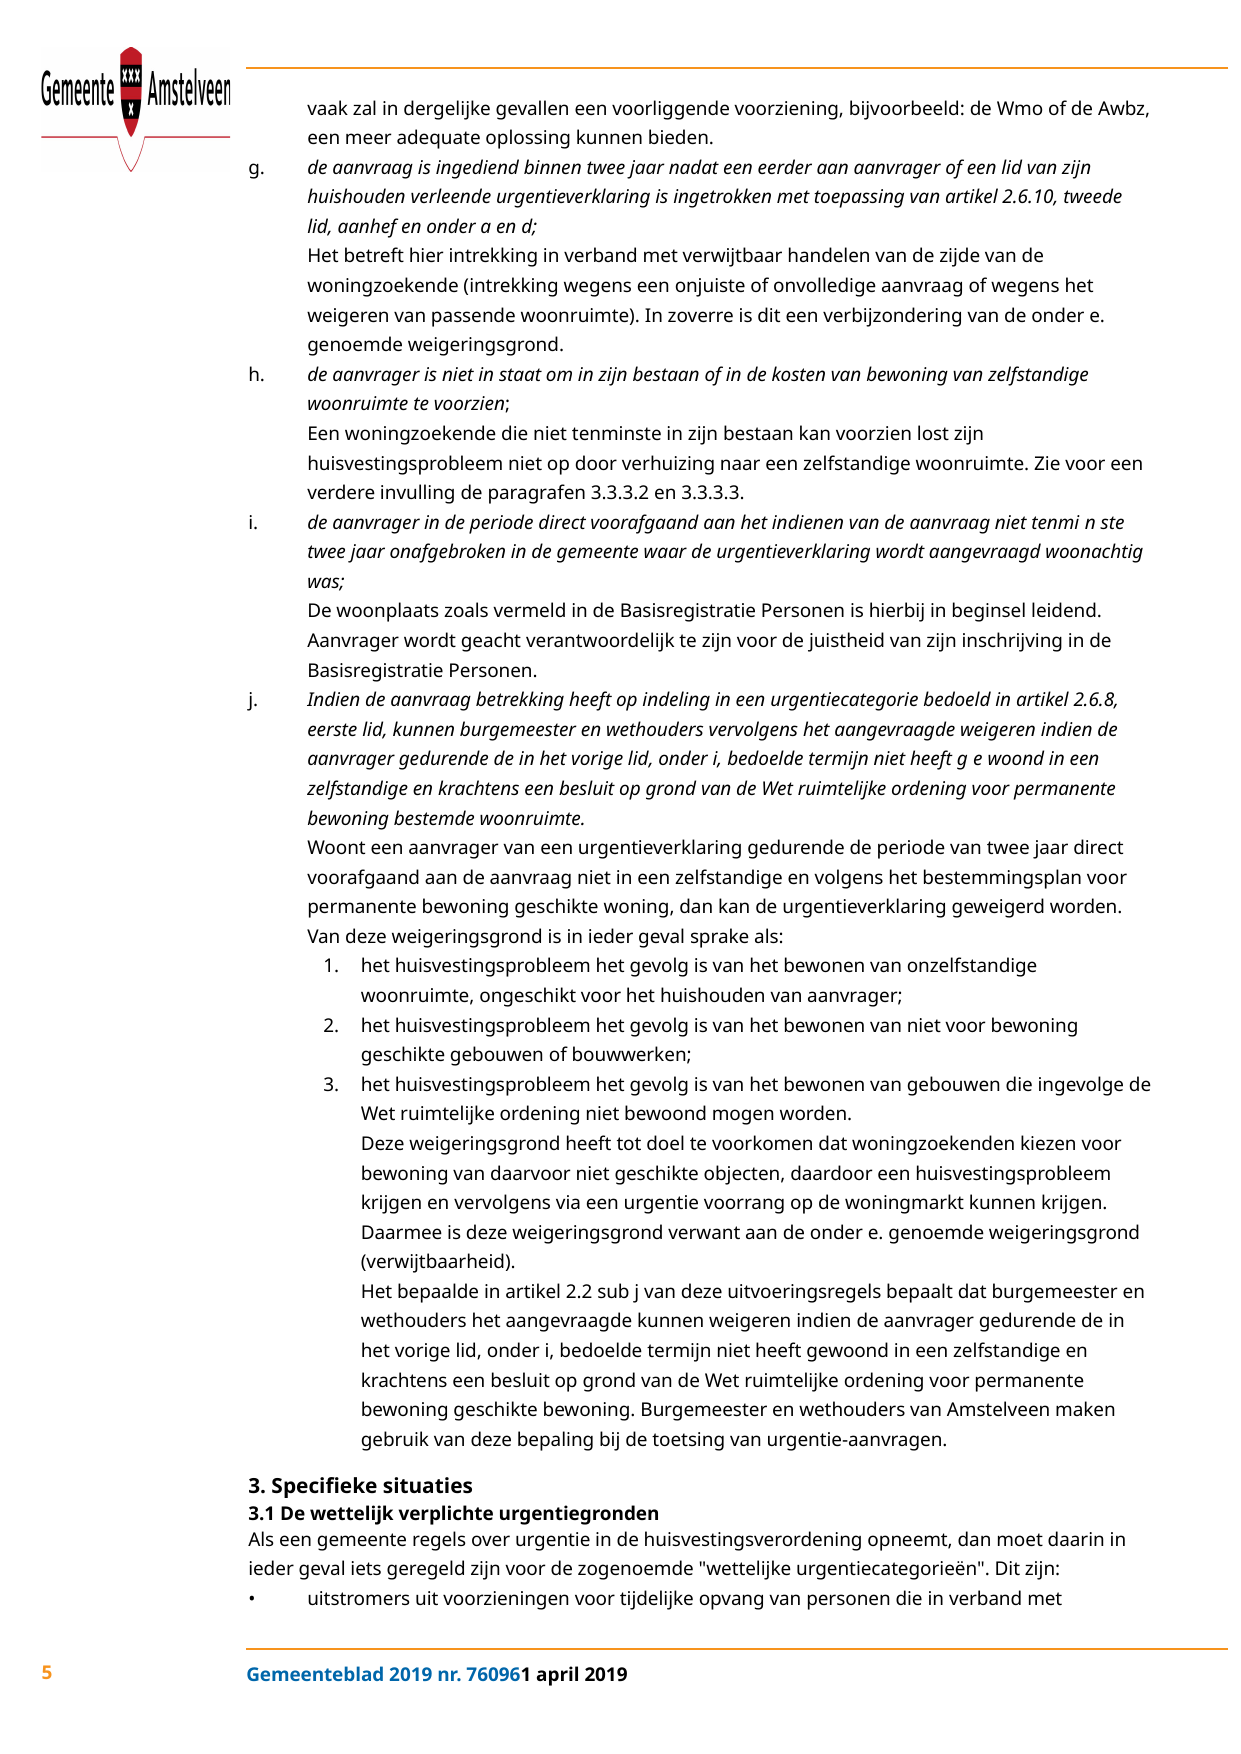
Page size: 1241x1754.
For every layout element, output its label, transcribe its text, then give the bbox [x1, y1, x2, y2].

list Indien de aanvraag betrekking heeft op indeling in een urgentiecategorie bedoeld in artikel 2.6.8, eerste lid, kunnen burgemeester en wethouders vervolgens het aangevraagde weigeren indien de aanvrager gedurende de in het vorige lid, onder i, bedoelde termijn niet heeft g e woond in een zelfstandige en krachtens een besluit op grond van de Wet ruimtelijke ordening voor permanente bewoning bestemde woonruimte. [248, 686, 1152, 831]
list uitstromers uit voorzieningen voor tijdelijke opvang van personen die in verband met [248, 1585, 1152, 1611]
list vaak zal in dergelijke gevallen een voorliggende voorziening, bijvoorbeeld: de Wmo of de Awbz, een meer adequate oplossing kunnen bieden. [248, 95, 1152, 150]
picture [41, 47, 231, 172]
text Als een gemeente regels over urgentie in de huisvestingsverordening opneemt, dan moet daarin in ieder geval iets geregeld zijn voor de zogenoemde "wettelijke urgentiecategorieën". Dit zijn: [248, 1526, 1152, 1581]
list Het betreft hier intrekking in verband met verwijtbaar handelen van de zijde van de woningzoekende (intrekking wegens een onjuiste of onvolledige aanvraag of wegens het weigeren van passende woonruimte). In zoverre is dit een verbijzondering van de onder e. genoemde weigeringsgrond. [248, 243, 1152, 357]
list de aanvraag is ingediend binnen twee jaar nadat een eerder aan aanvrager of een lid van zijn huishouden verleende urgentieverklaring is ingetrokken met toepassing van artikel 2.6.10, tweede lid, aanhef en onder a en d; [248, 154, 1152, 239]
list Van deze weigeringsgrond is in ieder geval sprake als: [248, 923, 1152, 949]
list Een woningzoekende die niet tenminste in zijn bestaan kan voorzien lost zijn huisvestingsprobleem niet op door verhuizing naar een zelfstandige woonruimte. Zie voor een verdere invulling de paragrafen 3.3.3.2 en 3.3.3.3. [248, 420, 1152, 505]
list De woonplaats zoals vermeld in de Basisregistratie Personen is hierbij in beginsel leidend. Aanvrager wordt geacht verantwoordelijk te zijn voor de juistheid van zijn inschrijving in de Basisregistratie Personen. [248, 598, 1152, 683]
text 3.1 De wettelijk verplichte urgentiegronden [248, 1500, 1152, 1526]
list het huisvestingsprobleem het gevolg is van het bewonen van onzelfstandige woonruimte, ongeschikt voor het huishouden van aanvrager; [323, 953, 1152, 1008]
list de aanvrager in de periode direct voorafgaand aan het indienen van de aanvraag niet tenmi n ste twee jaar onafgebroken in de gemeente waar de urgentieverklaring wordt aangevraagd woonachtig was; [248, 509, 1152, 594]
list Deze weigeringsgrond heeft tot doel te voorkomen dat woningzoekenden kiezen voor bewoning van daarvoor niet geschikte objecten, daardoor een huisvestingsprobleem krijgen en vervolgens via een urgentie voorrang op de woningmarkt kunnen krijgen. Daarmee is deze weigeringsgrond verwant aan de onder e. genoemde weigeringsgrond (verwijtbaarheid). [323, 1130, 1152, 1274]
text 3. Specifieke situaties [248, 1472, 1152, 1500]
list Het bepaalde in artikel 2.2 sub j van deze uitvoeringsregels bepaalt dat burgemeester en wethouders het aangevraagde kunnen weigeren indien de aanvrager gedurende de in het vorige lid, onder i, bedoelde termijn niet heeft gewoond in een zelfstandige en krachtens een besluit op grond van de Wet ruimtelijke ordening voor permanente bewoning geschikte bewoning. Burgemeester en wethouders van Amstelveen maken gebruik van deze bepaling bij de toetsing van urgentie-aanvragen. [323, 1278, 1152, 1452]
list het huisvestingsprobleem het gevolg is van het bewonen van gebouwen die ingevolge de Wet ruimtelijke ordening niet bewoond mogen worden. [323, 1071, 1152, 1126]
list de aanvrager is niet in staat om in zijn bestaan of in de kosten van bewoning van zelfstandige woonruimte te voorzien; [248, 361, 1152, 416]
list Woont een aanvrager van een urgentieverklaring gedurende de periode van twee jaar direct voorafgaand aan de aanvraag niet in een zelfstandige en volgens het bestemmingsplan voor permanente bewoning geschikte woning, dan kan de urgentieverklaring geweigerd worden. [248, 834, 1152, 919]
list het huisvestingsprobleem het gevolg is van het bewonen van niet voor bewoning geschikte gebouwen of bouwwerken; [323, 1012, 1152, 1067]
